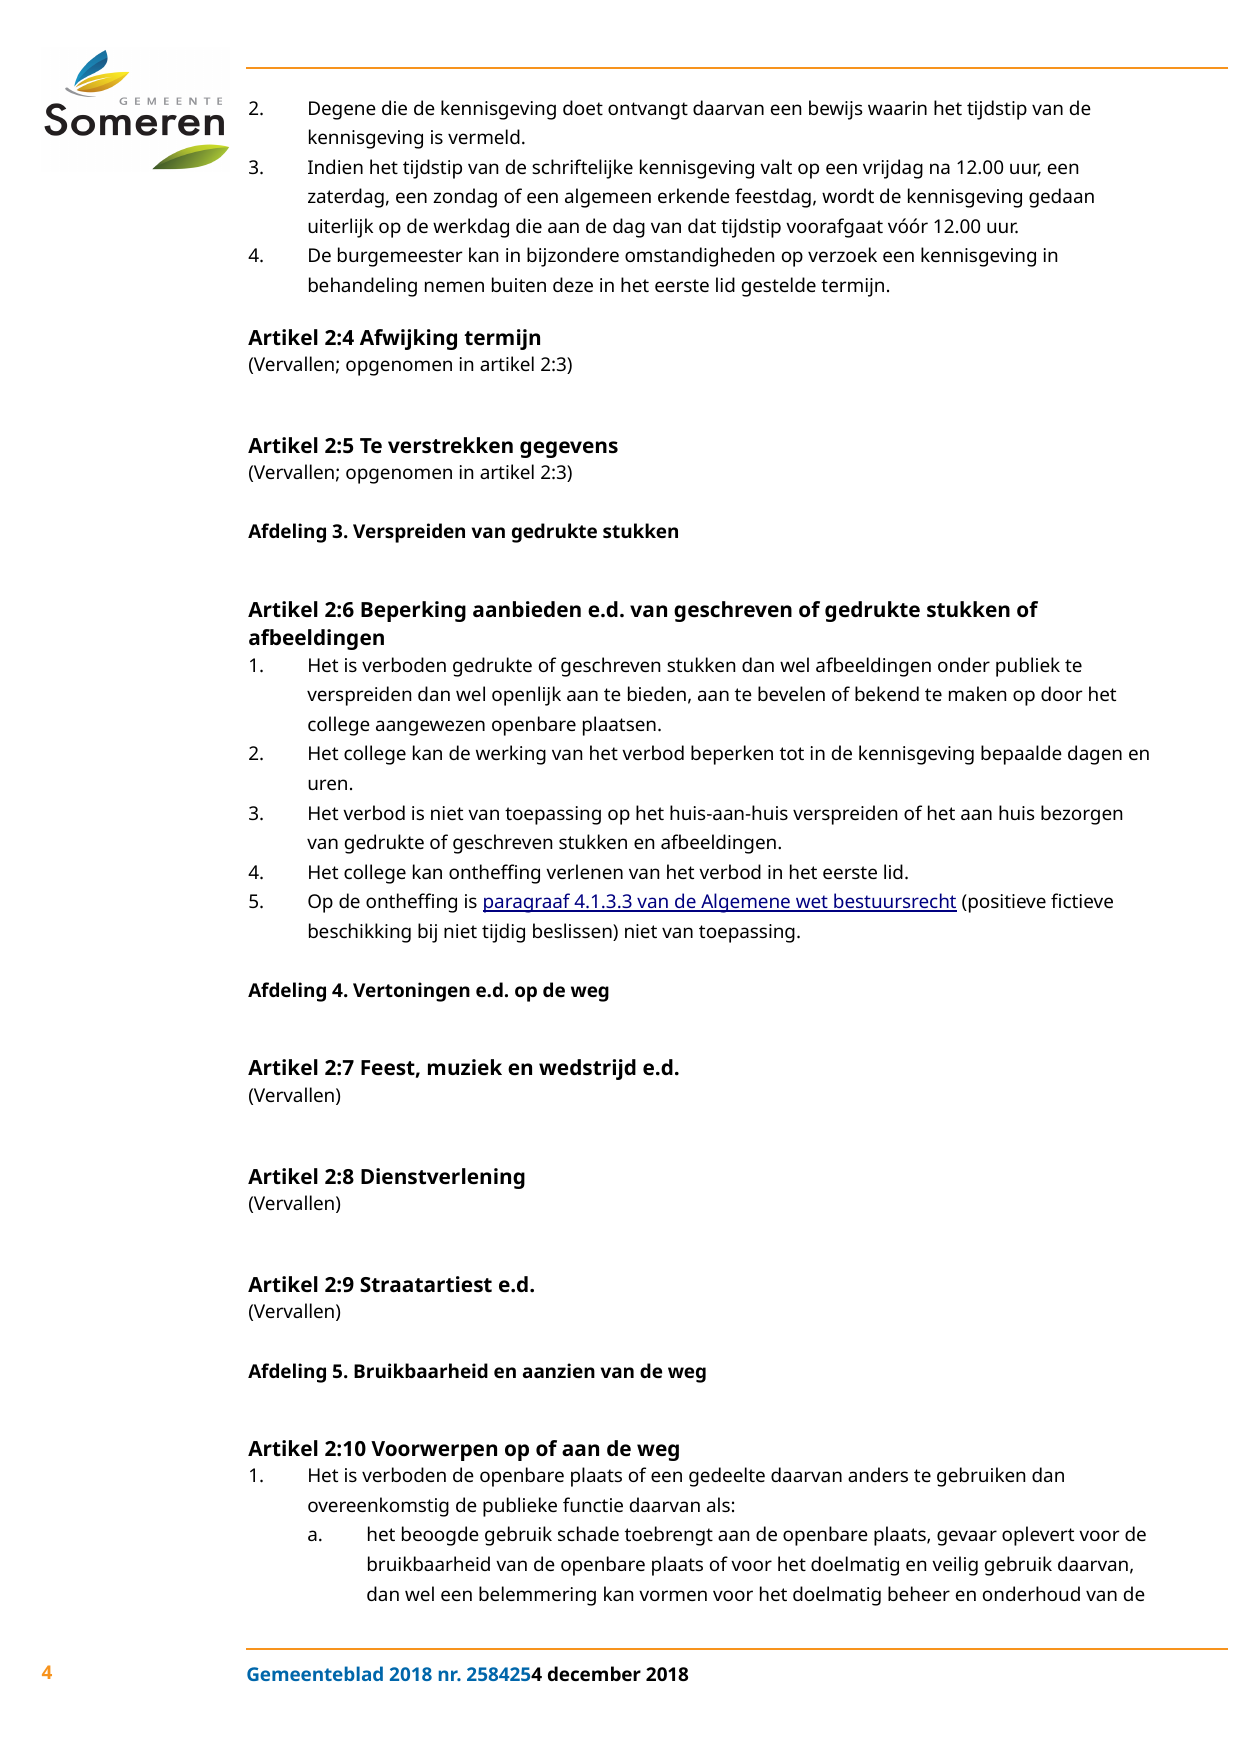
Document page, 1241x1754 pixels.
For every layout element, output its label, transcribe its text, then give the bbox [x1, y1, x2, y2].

list De burgemeester kan in bijzondere omstandigheden op verzoek een kennisgeving in behandeling nemen buiten deze in het eerste lid gestelde termijn. [248, 243, 1152, 298]
list Het verbod is niet van toepassing op het huis-aan-huis verspreiden of het aan huis bezorgen van gedrukte of geschreven stukken en afbeeldingen. [248, 800, 1152, 855]
text (Vervallen; opgenomen in artikel 2:3) [248, 351, 1152, 377]
text (Vervallen) [248, 1299, 1152, 1324]
text Artikel 2:5 Te verstrekken gegevens [248, 431, 1152, 459]
text Afdeling 4. Vertoningen e.d. op de weg [248, 977, 1152, 1003]
picture [41, 47, 231, 172]
text Artikel 2:6 Beperking aanbieden e.d. van geschreven of gedrukte stukken of afbeeldingen [248, 595, 1152, 652]
list Het is verboden de openbare plaats of een gedeelte daarvan anders te gebruiken dan overeenkomstig de publieke functie daarvan als: [248, 1462, 1152, 1518]
text Artikel 2:10 Voorwerpen op of aan de weg [248, 1434, 1152, 1462]
list Het is verboden gedrukte of geschreven stukken dan wel afbeeldingen onder publiek te verspreiden dan wel openlijk aan te bieden, aan te bevelen of bekend te maken op door het college aangewezen openbare plaatsen. [248, 652, 1152, 737]
text Afdeling 3. Verspreiden van gedrukte stukken [248, 519, 1152, 544]
text (Vervallen) [248, 1082, 1152, 1107]
list het beoogde gebruik schade toebrengt aan de openbare plaats, gevaar oplevert voor de bruikbaarheid van de openbare plaats of voor het doelmatig en veilig gebruik daarvan, dan wel een belemmering kan vormen voor het doelmatig beheer en onderhoud van de [307, 1522, 1152, 1606]
text (Vervallen; opgenomen in artikel 2:3) [248, 459, 1152, 485]
text Artikel 2:9 Straatartiest e.d. [248, 1270, 1152, 1299]
list Degene die de kennisgeving doet ontvangt daarvan een bewijs waarin het tijdstip van de kennisgeving is vermeld. [248, 95, 1152, 150]
list Op de ontheffing is paragraaf 4.1.3.3 van de Algemene wet bestuursrecht (positieve fictieve beschikking bij niet tijdig beslissen) niet van toepassing. [248, 888, 1152, 944]
text Artikel 2:8 Dienstverlening [248, 1162, 1152, 1190]
text (Vervallen) [248, 1190, 1152, 1216]
list Het college kan de werking van het verbod beperken tot in de kennisgeving bepaalde dagen en uren. [248, 741, 1152, 796]
text Artikel 2:4 Afwijking termijn [248, 323, 1152, 351]
text Afdeling 5. Bruikbaarheid en aanzien van de weg [248, 1358, 1152, 1383]
text Artikel 2:7 Feest, muziek en wedstrijd e.d. [248, 1053, 1152, 1082]
list Indien het tijdstip van de schriftelijke kennisgeving valt op een vrijdag na 12.00 uur, een zaterdag, een zondag of een algemeen erkende feestdag, wordt de kennisgeving gedaan uiterlijk op de werkdag die aan de dag van dat tijdstip voorafgaat vóór 12.00 uur. [248, 154, 1152, 239]
list Het college kan ontheffing verlenen van het verbod in het eerste lid. [248, 859, 1152, 884]
